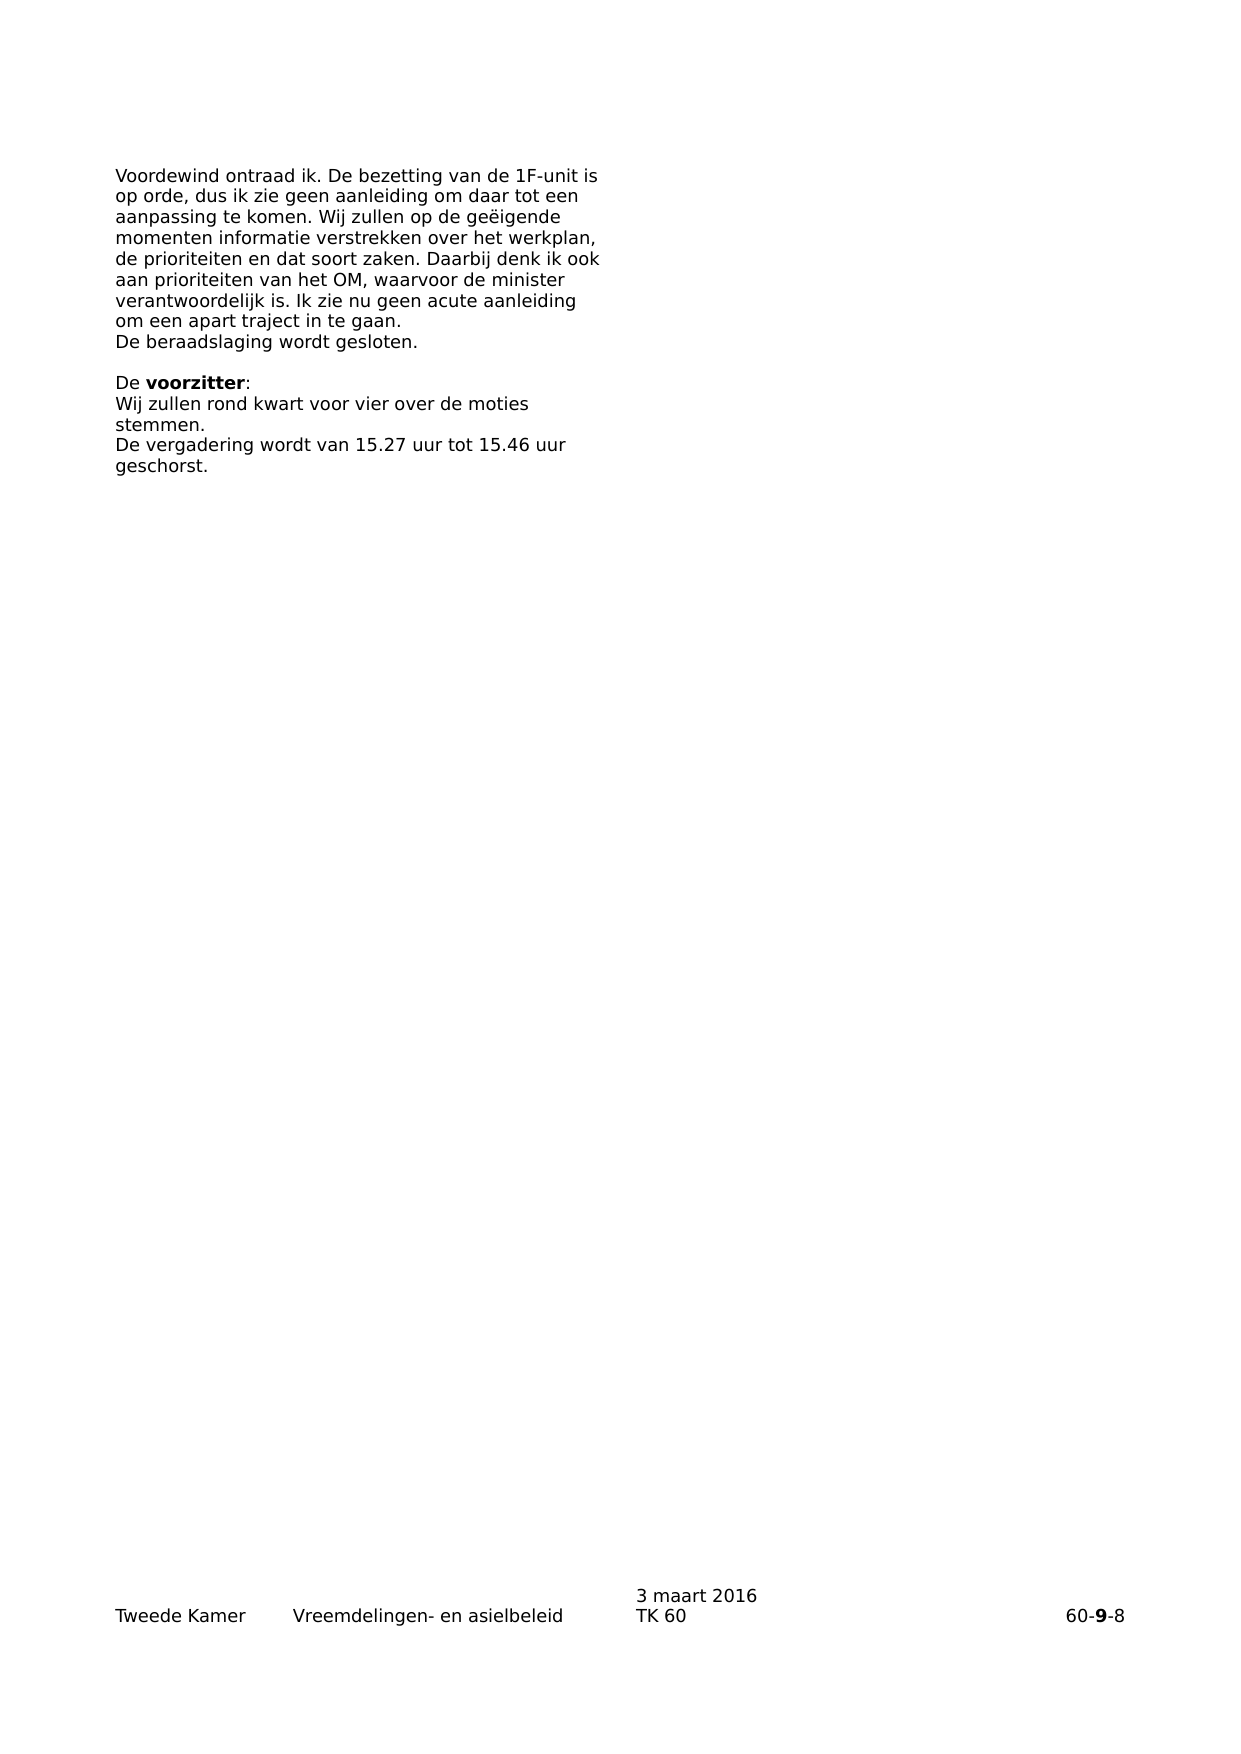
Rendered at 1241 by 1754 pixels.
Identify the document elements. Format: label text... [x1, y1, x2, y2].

text De voorzitter: [115, 373, 605, 393]
text Voordewind ontraad ik. De bezetting van de 1F-unit is op orde, dus ik zie geen aanleiding om daar tot een aanpassing te komen. Wij zullen op de geëigende momenten informatie verstrekken over het werkplan, de prioriteiten en dat soort zaken. Daarbij denk ik ook aan prioriteiten van het OM, waarvoor de minister verantwoordelijk is. Ik zie nu geen acute aanleiding om een apart traject in te gaan. [115, 165, 605, 332]
text Wij zullen rond kwart voor vier over de moties stemmen. [115, 393, 605, 435]
text De beraadslaging wordt gesloten. [115, 332, 605, 353]
text De vergadering wordt van 15.27 uur tot 15.46 uur geschorst. [115, 435, 605, 477]
